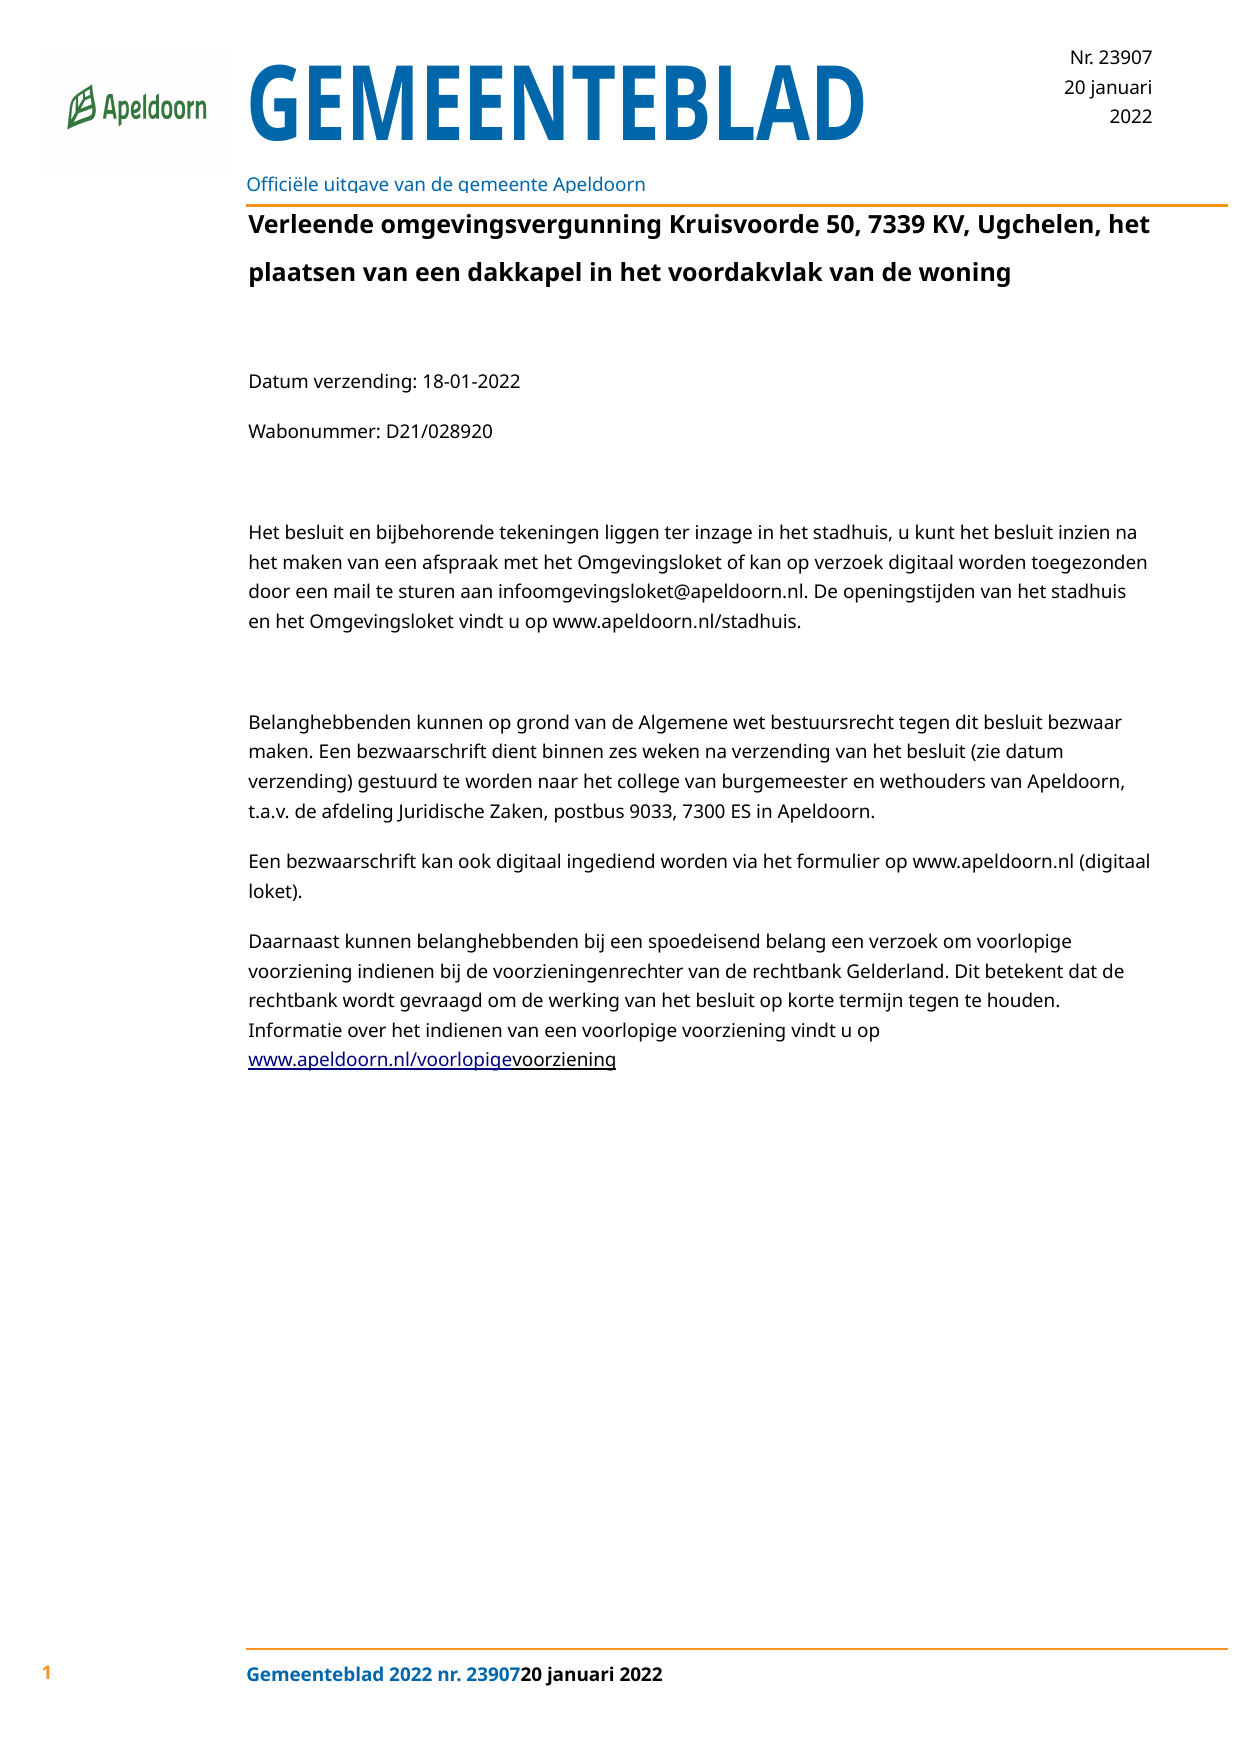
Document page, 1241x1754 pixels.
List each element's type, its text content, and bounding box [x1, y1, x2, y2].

text Het besluit en bijbehorende tekeningen liggen ter inzage in het stadhuis, u kunt het besluit inzien na het maken van een afspraak met het Omgevingsloket of kan op verzoek digitaal worden toegezonden door een mail te sturen aan infoomgevingsloket@apeldoorn.nl. De openingstijden van het stadhuis en het Omgevingsloket vindt u op www.apeldoorn.nl/stadhuis. [248, 519, 1152, 634]
text Daarnaast kunnen belanghebbenden bij een spoedeisend belang een verzoek om voorlopige voorziening indienen bij de voorzieningenrechter van de rechtbank Gelderland. Dit betekent dat de rechtbank wordt gevraagd om de werking van het besluit op korte termijn tegen te houden. Informatie over het indienen van een voorlopige voorziening vindt u op www.apeldoorn.nl/voorlopigevoorziening [248, 928, 1152, 1072]
text Verleende omgevingsvergunning Kruisvoorde 50, 7339 KV, Ugchelen, het plaatsen van een dakkapel in het voordakvlak van de woning [248, 207, 1152, 288]
text Belanghebbenden kunnen op grond van de Algemene wet bestuursrecht tegen dit besluit bezwaar maken. Een bezwaarschrift dient binnen zes weken na verzending van het besluit (zie datum verzending) gestuurd te worden naar het college van burgemeester en wethouders van Apeldoorn, t.a.v. de afdeling Juridische Zaken, postbus 9033, 7300 ES in Apeldoorn. [248, 709, 1152, 824]
text Wabonummer: D21/028920 [248, 419, 1152, 444]
text Datum verzending: 18-01-2022 [248, 368, 1152, 394]
text Een bezwaarschrift kan ook digitaal ingediend worden via het formulier op www.apeldoorn.nl (digitaal loket). [248, 848, 1152, 904]
picture [41, 47, 231, 172]
